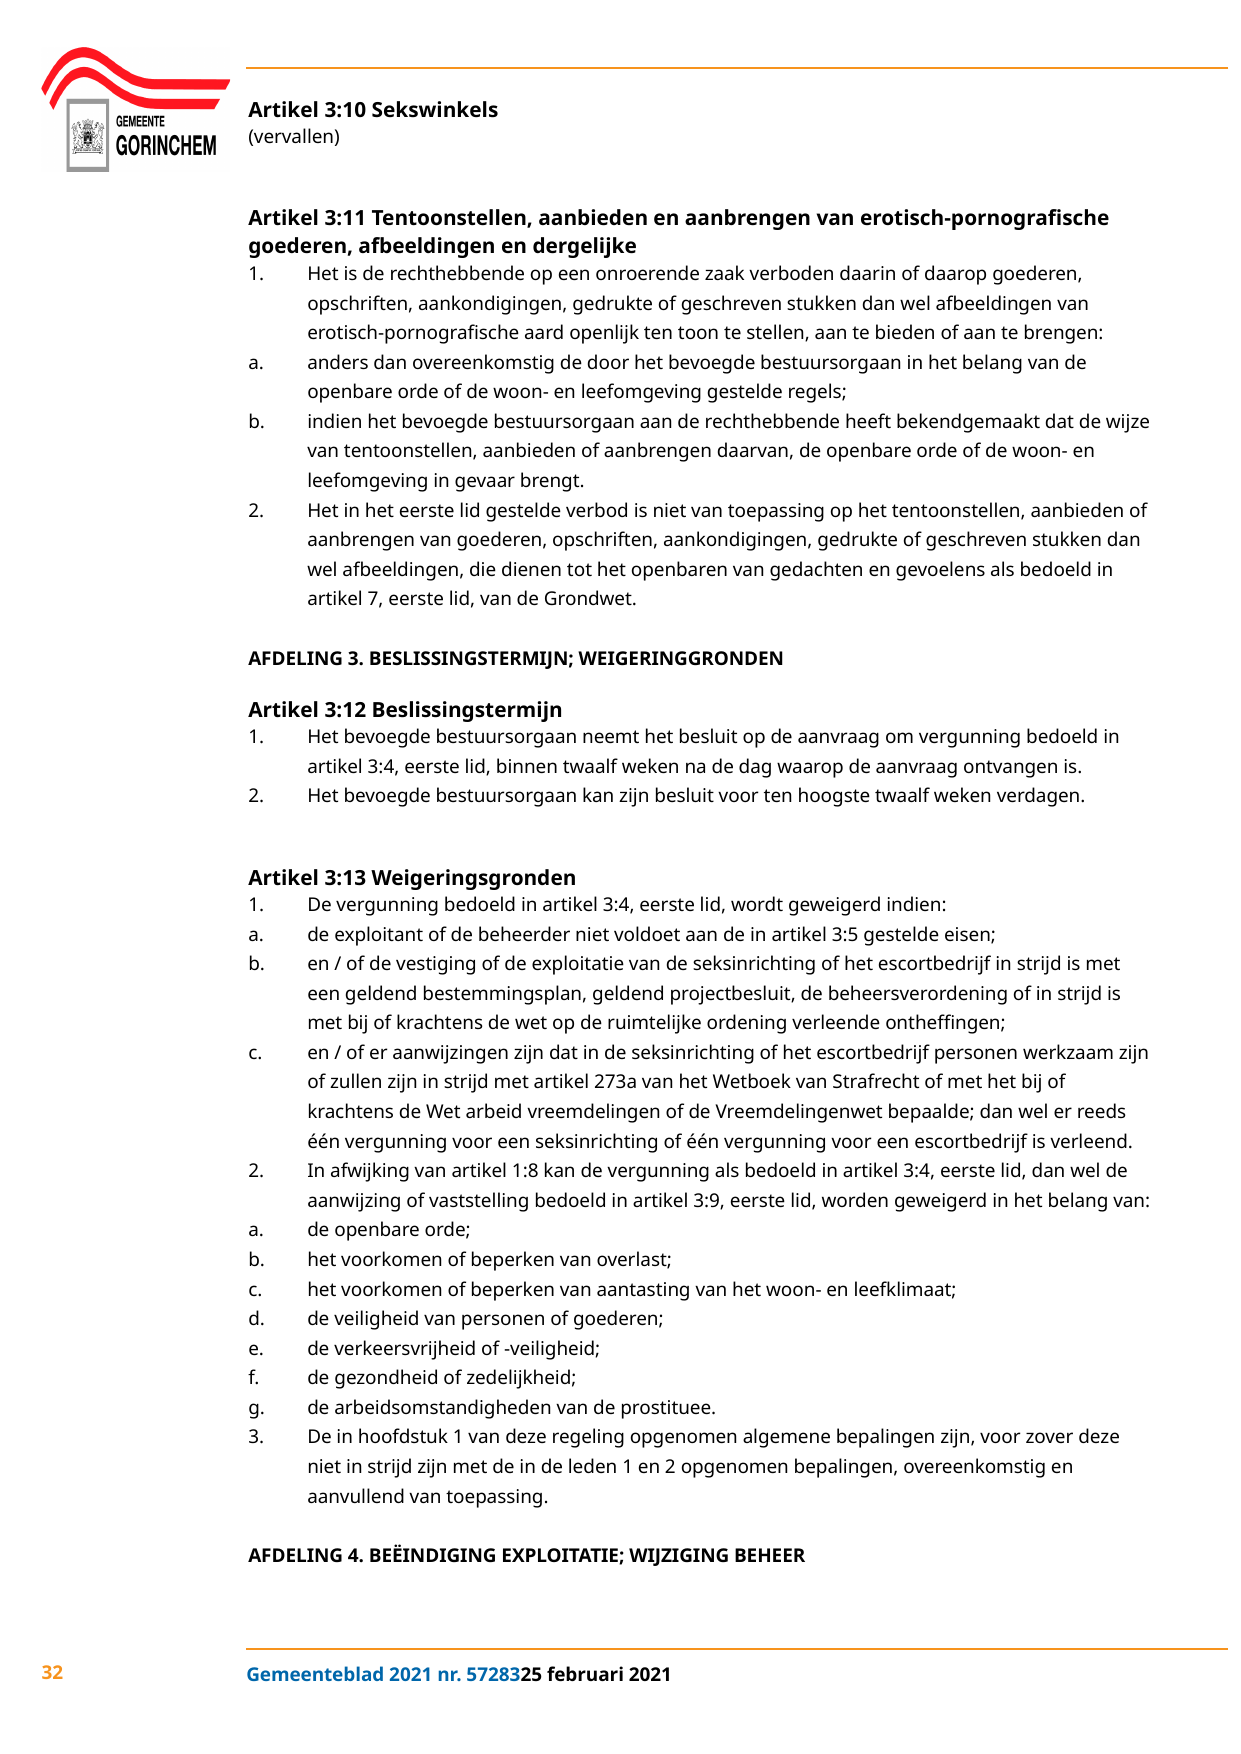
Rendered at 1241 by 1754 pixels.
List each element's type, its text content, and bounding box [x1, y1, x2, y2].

text Artikel 3:10 Sekswinkels [248, 95, 1152, 123]
text Artikel 3:13 Weigeringsgronden [248, 863, 1152, 891]
text AFDELING 3. BESLISSINGSTERMIJN; WEIGERINGGRONDEN [248, 645, 1152, 670]
list De in hoofdstuk 1 van deze regeling opgenomen algemene bepalingen zijn, voor zover deze niet in strijd zijn met de in de leden 1 en 2 opgenomen bepalingen, overeenkomstig en aanvullend van toepassing. [248, 1424, 1152, 1508]
list de gezondheid of zedelijkheid; [248, 1364, 1152, 1390]
text Artikel 3:11 Tentoonstellen, aanbieden en aanbrengen van erotisch-pornografische goederen, afbeeldingen en dergelijke [248, 203, 1152, 260]
text AFDELING 4. BEËINDIGING EXPLOITATIE; WIJZIGING BEHEER [248, 1542, 1152, 1568]
list het voorkomen of beperken van overlast; [248, 1246, 1152, 1272]
text (vervallen) [248, 123, 1152, 149]
list Het bevoegde bestuursorgaan neemt het besluit op de aanvraag om vergunning bedoeld in artikel 3:4, eerste lid, binnen twaalf weken na de dag waarop de aanvraag ontvangen is. [248, 723, 1152, 779]
list Het bevoegde bestuursorgaan kan zijn besluit voor ten hoogste twaalf weken verdagen. [248, 783, 1152, 808]
list de exploitant of de beheerder niet voldoet aan de in artikel 3:5 gestelde eisen; [248, 921, 1152, 946]
list In afwijking van artikel 1:8 kan de vergunning als bedoeld in artikel 3:4, eerste lid, dan wel de aanwijzing of vaststelling bedoeld in artikel 3:9, eerste lid, worden geweigerd in het belang van: [248, 1157, 1152, 1213]
list de arbeidsomstandigheden van de prostituee. [248, 1394, 1152, 1420]
list de verkeersvrijheid of -veiligheid; [248, 1335, 1152, 1361]
list de veiligheid van personen of goederen; [248, 1305, 1152, 1331]
text Artikel 3:12 Beslissingstermijn [248, 695, 1152, 723]
list het voorkomen of beperken van aantasting van het woon- en leefklimaat; [248, 1276, 1152, 1301]
list en / of de vestiging of de exploitatie van de seksinrichting of het escortbedrijf in strijd is met een geldend bestemmingsplan, geldend projectbesluit, de beheersverordening of in strijd is met bij of krachtens de wet op de ruimtelijke ordening verleende ontheffingen; [248, 950, 1152, 1035]
list indien het bevoegde bestuursorgaan aan de rechthebbende heeft bekendgemaakt dat de wijze van tentoonstellen, aanbieden of aanbrengen daarvan, de openbare orde of de woon- en leefomgeving in gevaar brengt. [248, 408, 1152, 493]
list Het is de rechthebbende op een onroerende zaak verboden daarin of daarop goederen, opschriften, aankondigingen, gedrukte of geschreven stukken dan wel afbeeldingen van erotisch-pornografische aard openlijk ten toon te stellen, aan te bieden of aan te brengen: [248, 260, 1152, 345]
list Het in het eerste lid gestelde verbod is niet van toepassing op het tentoonstellen, aanbieden of aanbrengen van goederen, opschriften, aankondigingen, gedrukte of geschreven stukken dan wel afbeeldingen, die dienen tot het openbaren van gedachten en gevoelens als bedoeld in artikel 7, eerste lid, van de Grondwet. [248, 497, 1152, 611]
list anders dan overeenkomstig de door het bevoegde bestuursorgaan in het belang van de openbare orde of de woon- en leefomgeving gestelde regels; [248, 349, 1152, 404]
list de openbare orde; [248, 1217, 1152, 1242]
list De vergunning bedoeld in artikel 3:4, eerste lid, wordt geweigerd indien: [248, 891, 1152, 917]
picture [41, 47, 231, 172]
list en / of er aanwijzingen zijn dat in de seksinrichting of het escortbedrijf personen werkzaam zijn of zullen zijn in strijd met artikel 273a van het Wetboek van Strafrecht of met het bij of krachtens de Wet arbeid vreemdelingen of de Vreemdelingenwet bepaalde; dan wel er reeds één vergunning voor een seksinrichting of één vergunning voor een escortbedrijf is verleend. [248, 1039, 1152, 1153]
